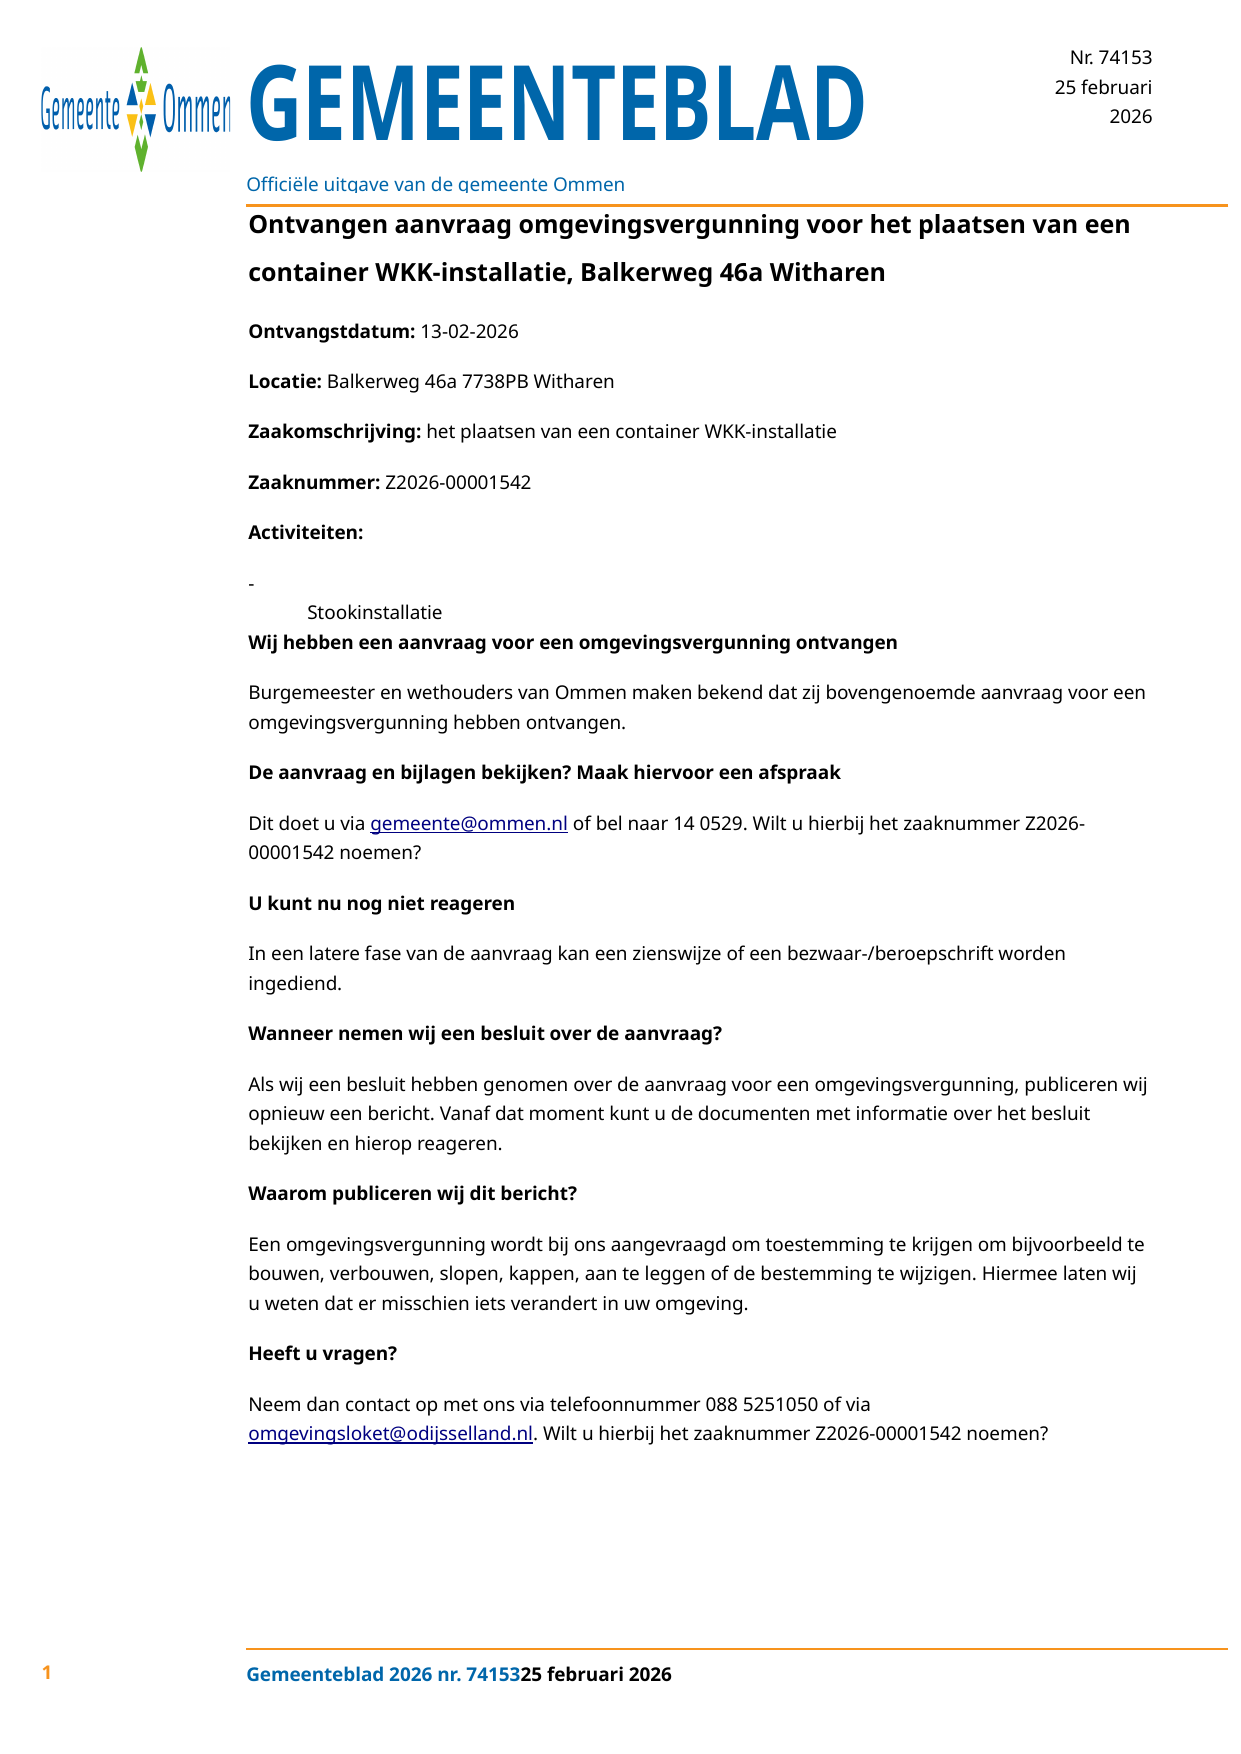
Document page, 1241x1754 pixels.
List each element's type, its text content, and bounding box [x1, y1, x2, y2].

text Dit doet u via gemeente@ommen.nl of bel naar 14 0529. Wilt u hierbij het zaaknummer Z2026-00001542 noemen? [248, 810, 1152, 865]
text In een latere fase van de aanvraag kan een zienswijze of een bezwaar-/beroepschrift worden ingediend. [248, 940, 1152, 996]
text Burgemeester en wethouders van Ommen maken bekend dat zij bovengenoemde aanvraag voor een omgevingsvergunning hebben ontvangen. [248, 679, 1152, 735]
text Een omgevingsvergunning wordt bij ons aangevraagd om toestemming te krijgen om bijvoorbeeld te bouwen, verbouwen, slopen, kappen, aan te leggen of de bestemming te wijzigen. Hiermee laten wij u weten dat er misschien iets verandert in uw omgeving. [248, 1231, 1152, 1316]
text U kunt nu nog niet reageren [248, 890, 1152, 916]
text Ontvangstdatum: 13-02-2026 [248, 318, 1152, 344]
text Zaaknummer: Z2026-00001542 [248, 469, 1152, 495]
text Activiteiten: [248, 519, 1152, 545]
text Locatie: Balkerweg 46a 7738PB Witharen [248, 368, 1152, 394]
text Heeft u vragen? [248, 1340, 1152, 1366]
text Waarom publiceren wij dit bericht? [248, 1180, 1152, 1206]
text De aanvraag en bijlagen bekijken? Maak hiervoor een afspraak [248, 759, 1152, 785]
text Wij hebben een aanvraag voor een omgevingsvergunning ontvangen [248, 629, 1152, 655]
text Zaakomschrijving: het plaatsen van een container WKK-installatie [248, 419, 1152, 444]
text Wanneer nemen wij een besluit over de aanvraag? [248, 1020, 1152, 1046]
text Als wij een besluit hebben genomen over de aanvraag voor een omgevingsvergunning, publiceren wij opnieuw een bericht. Vanaf dat moment kunt u de documenten met informatie over het besluit bekijken en hierop reageren. [248, 1071, 1152, 1156]
list Stookinstallatie [248, 599, 1152, 625]
text Ontvangen aanvraag omgevingsvergunning voor het plaatsen van een container WKK-installatie, Balkerweg 46a Witharen [248, 207, 1152, 288]
picture [41, 47, 231, 172]
text Neem dan contact op met ons via telefoonnummer 088 5251050 of via omgevingsloket@odijsselland.nl. Wilt u hierbij het zaaknummer Z2026-00001542 noemen? [248, 1391, 1152, 1446]
